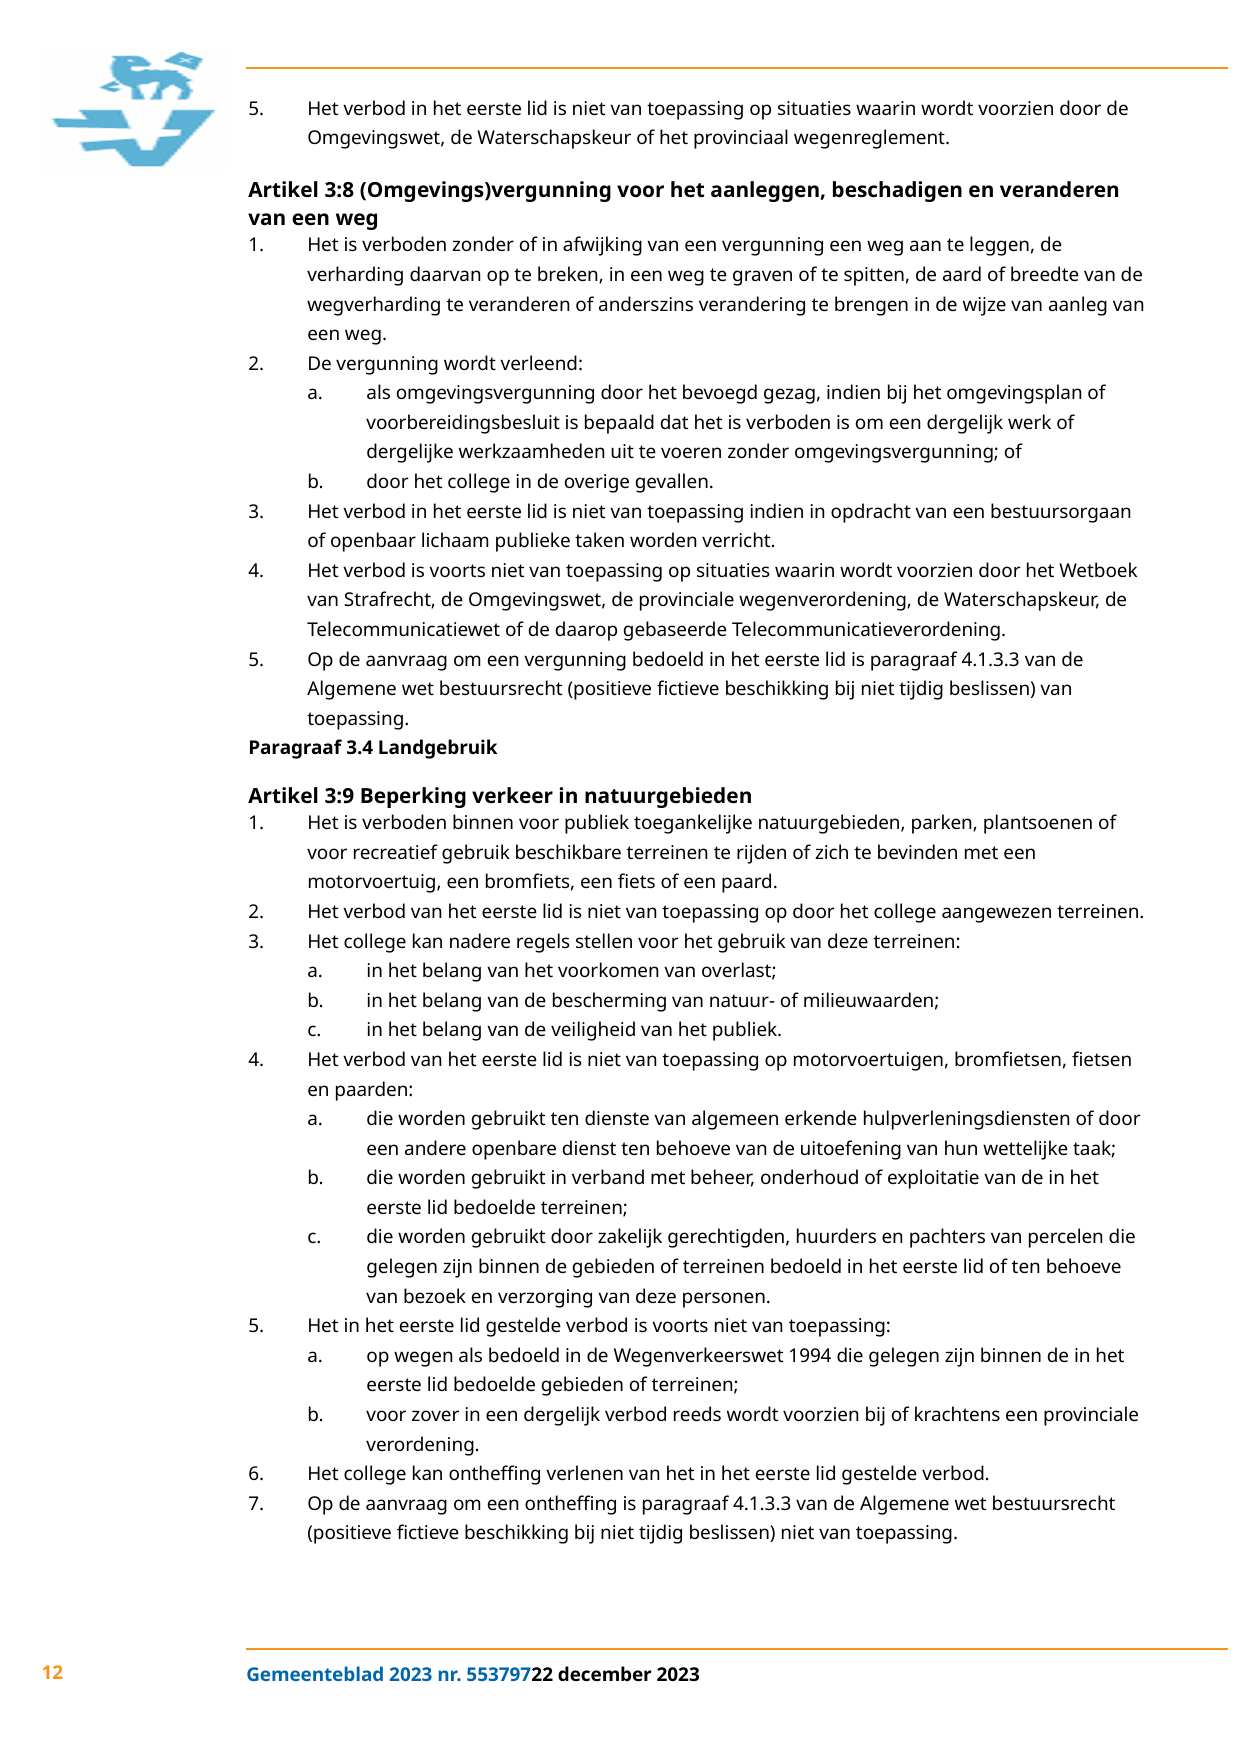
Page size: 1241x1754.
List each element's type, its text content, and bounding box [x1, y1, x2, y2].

list als omgevingsvergunning door het bevoegd gezag, indien bij het omgevingsplan of voorbereidingsbesluit is bepaald dat het is verboden is om een dergelijk werk of dergelijke werkzaamheden uit te voeren zonder omgevingsvergunning; of [307, 379, 1152, 464]
list Het is verboden zonder of in afwijking van een vergunning een weg aan te leggen, de verharding daarvan op te breken, in een weg te graven of te spitten, de aard of breedte van de wegverharding te veranderen of anderszins verandering te brengen in de wijze van aanleg van een weg. [248, 232, 1152, 346]
list Het verbod in het eerste lid is niet van toepassing indien in opdracht van een bestuursorgaan of openbaar lichaam publieke taken worden verricht. [248, 498, 1152, 553]
list in het belang van de bescherming van natuur- of milieuwaarden; [307, 987, 1152, 1013]
list Op de aanvraag om een vergunning bedoeld in het eerste lid is paragraaf 4.1.3.3 van de Algemene wet bestuursrecht (positieve fictieve beschikking bij niet tijdig beslissen) van toepassing. [248, 646, 1152, 731]
text Paragraaf 3.4 Landgebruik [248, 734, 1152, 760]
picture [41, 47, 231, 172]
list Op de aanvraag om een ontheffing is paragraaf 4.1.3.3 van de Algemene wet bestuursrecht (positieve fictieve beschikking bij niet tijdig beslissen) niet van toepassing. [248, 1490, 1152, 1545]
list Het verbod van het eerste lid is niet van toepassing op motorvoertuigen, bromfietsen, fietsen en paarden: [248, 1046, 1152, 1102]
list in het belang van het voorkomen van overlast; [307, 957, 1152, 983]
text Artikel 3:9 Beperking verkeer in natuurgebieden [248, 781, 1152, 809]
list op wegen als bedoeld in de Wegenverkeerswet 1994 die gelegen zijn binnen de in het eerste lid bedoelde gebieden of terreinen; [307, 1342, 1152, 1397]
list Het college kan ontheffing verlenen van het in het eerste lid gestelde verbod. [248, 1460, 1152, 1486]
list Het is verboden binnen voor publiek toegankelijke natuurgebieden, parken, plantsoenen of voor recreatief gebruik beschikbare terreinen te rijden of zich te bevinden met een motorvoertuig, een bromfiets, een fiets of een paard. [248, 809, 1152, 894]
list voor zover in een dergelijk verbod reeds wordt voorzien bij of krachtens een provinciale verordening. [307, 1401, 1152, 1457]
list Het verbod in het eerste lid is niet van toepassing op situaties waarin wordt voorzien door de Omgevingswet, de Waterschapskeur of het provinciaal wegenreglement. [248, 95, 1152, 150]
list Het verbod is voorts niet van toepassing op situaties waarin wordt voorzien door het Wetboek van Strafrecht, de Omgevingswet, de provinciale wegenverordening, de Waterschapskeur, de Telecommunicatiewet of de daarop gebaseerde Telecommunicatieverordening. [248, 557, 1152, 642]
list door het college in de overige gevallen. [307, 468, 1152, 494]
list die worden gebruikt ten dienste van algemeen erkende hulpverleningsdiensten of door een andere openbare dienst ten behoeve van de uitoefening van hun wettelijke taak; [307, 1105, 1152, 1161]
text Artikel 3:8 (Omgevings)vergunning voor het aanleggen, beschadigen en veranderen van een weg [248, 175, 1152, 232]
list Het college kan nadere regels stellen voor het gebruik van deze terreinen: [248, 928, 1152, 954]
list Het in het eerste lid gestelde verbod is voorts niet van toepassing: [248, 1312, 1152, 1338]
list De vergunning wordt verleend: [248, 350, 1152, 376]
list in het belang van de veiligheid van het publiek. [307, 1017, 1152, 1042]
list die worden gebruikt in verband met beheer, onderhoud of exploitatie van de in het eerste lid bedoelde terreinen; [307, 1164, 1152, 1220]
list die worden gebruikt door zakelijk gerechtigden, huurders en pachters van percelen die gelegen zijn binnen de gebieden of terreinen bedoeld in het eerste lid of ten behoeve van bezoek en verzorging van deze personen. [307, 1224, 1152, 1309]
list Het verbod van het eerste lid is niet van toepassing op door het college aangewezen terreinen. [248, 898, 1152, 924]
